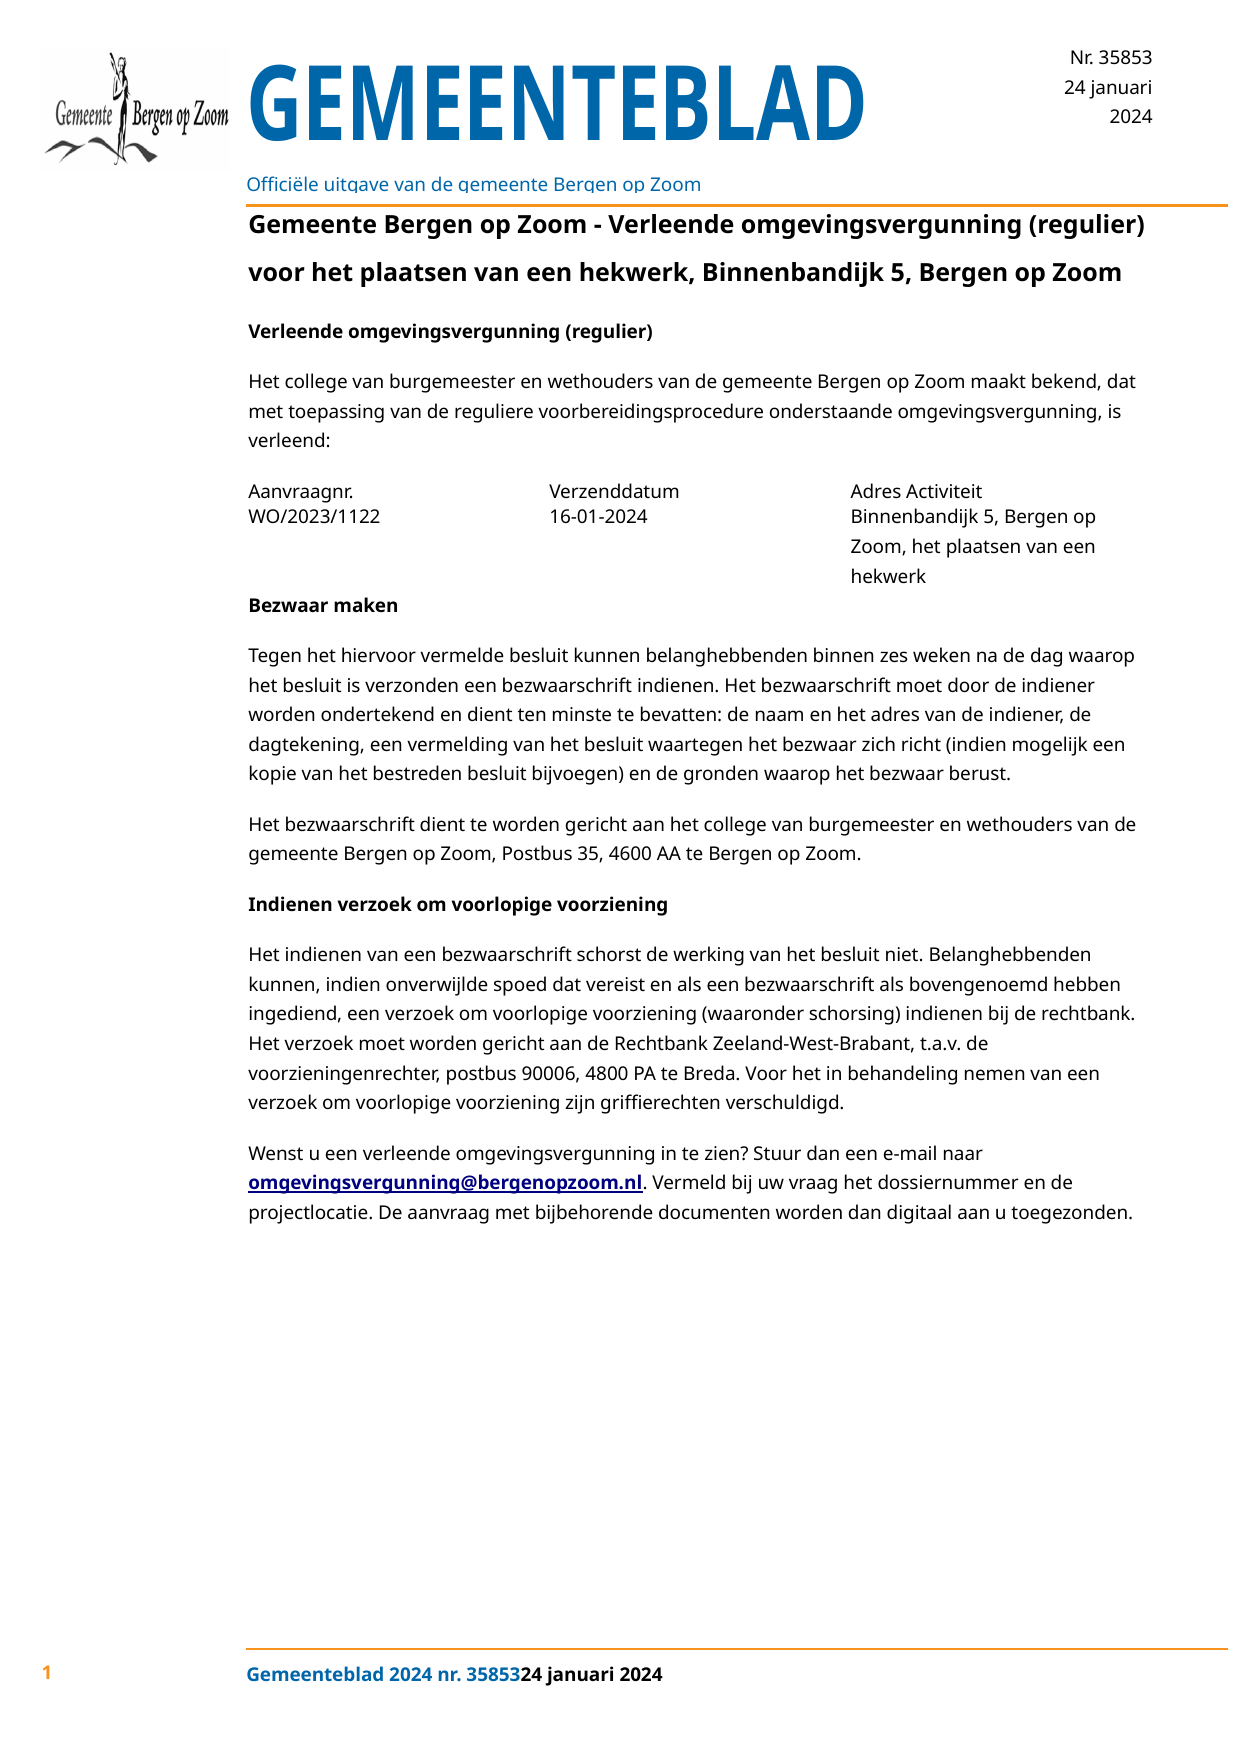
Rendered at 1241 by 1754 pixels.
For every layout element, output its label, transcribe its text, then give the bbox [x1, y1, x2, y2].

text Wenst u een verleende omgevingsvergunning in te zien? Stuur dan een e-mail naar omgevingsvergunning@bergenopzoom.nl. Vermeld bij uw vraag het dossiernummer en de projectlocatie. De aanvraag met bijbehorende documenten worden dan digitaal aan u toegezonden. [248, 1140, 1152, 1225]
picture [41, 47, 231, 172]
text Het bezwaarschrift dient te worden gericht aan het college van burgemeester en wethouders van de gemeente Bergen op Zoom, Postbus 35, 4600 AA te Bergen op Zoom. [248, 811, 1152, 866]
text Het indienen van een bezwaarschrift schorst de werking van het besluit niet. Belanghebbenden kunnen, indien onverwijlde spoed dat vereist en als een bezwaarschrift als bovengenoemd hebben ingediend, een verzoek om voorlopige voorziening (waaronder schorsing) indienen bij de rechtbank. Het verzoek moet worden gericht aan de Rechtbank Zeeland-West-Brabant, t.a.v. de voorzieningenrechter, postbus 90006, 4800 PA te Breda. Voor het in behandeling nemen van een verzoek om voorlopige voorziening zijn griffierechten verschuldigd. [248, 941, 1152, 1115]
table_cell WO/2023/1122 [248, 504, 549, 589]
text Bezwaar maken [248, 592, 1152, 618]
table_cell 16-01-2024 [549, 504, 850, 589]
text Gemeente Bergen op Zoom - Verleende omgevingsvergunning (regulier) voor het plaatsen van een hekwerk, Binnenbandijk 5, Bergen op Zoom [248, 207, 1152, 288]
table_cell Binnenbandijk 5, Bergen op Zoom, het plaatsen van een hekwerk [850, 504, 1152, 589]
text Tegen het hiervoor vermelde besluit kunnen belanghebbenden binnen zes weken na de dag waarop het besluit is verzonden een bezwaarschrift indienen. Het bezwaarschrift moet door de indiener worden ondertekend en dient ten minste te bevatten: de naam en het adres van de indiener, de dagtekening, een vermelding van het besluit waartegen het bezwaar zich richt (indien mogelijk een kopie van het bestreden besluit bijvoegen) en de gronden waarop het bezwaar berust. [248, 642, 1152, 786]
table_header Aanvraagnr. [248, 478, 549, 504]
table_header Adres Activiteit [850, 478, 1152, 504]
table_header Verzenddatum [549, 478, 850, 504]
text Verleende omgevingsvergunning (regulier) [248, 318, 1152, 344]
text Indienen verzoek om voorlopige voorziening [248, 891, 1152, 917]
text Het college van burgemeester en wethouders van de gemeente Bergen op Zoom maakt bekend, dat met toepassing van de reguliere voorbereidingsprocedure onderstaande omgevingsvergunning, is verleend: [248, 368, 1152, 453]
